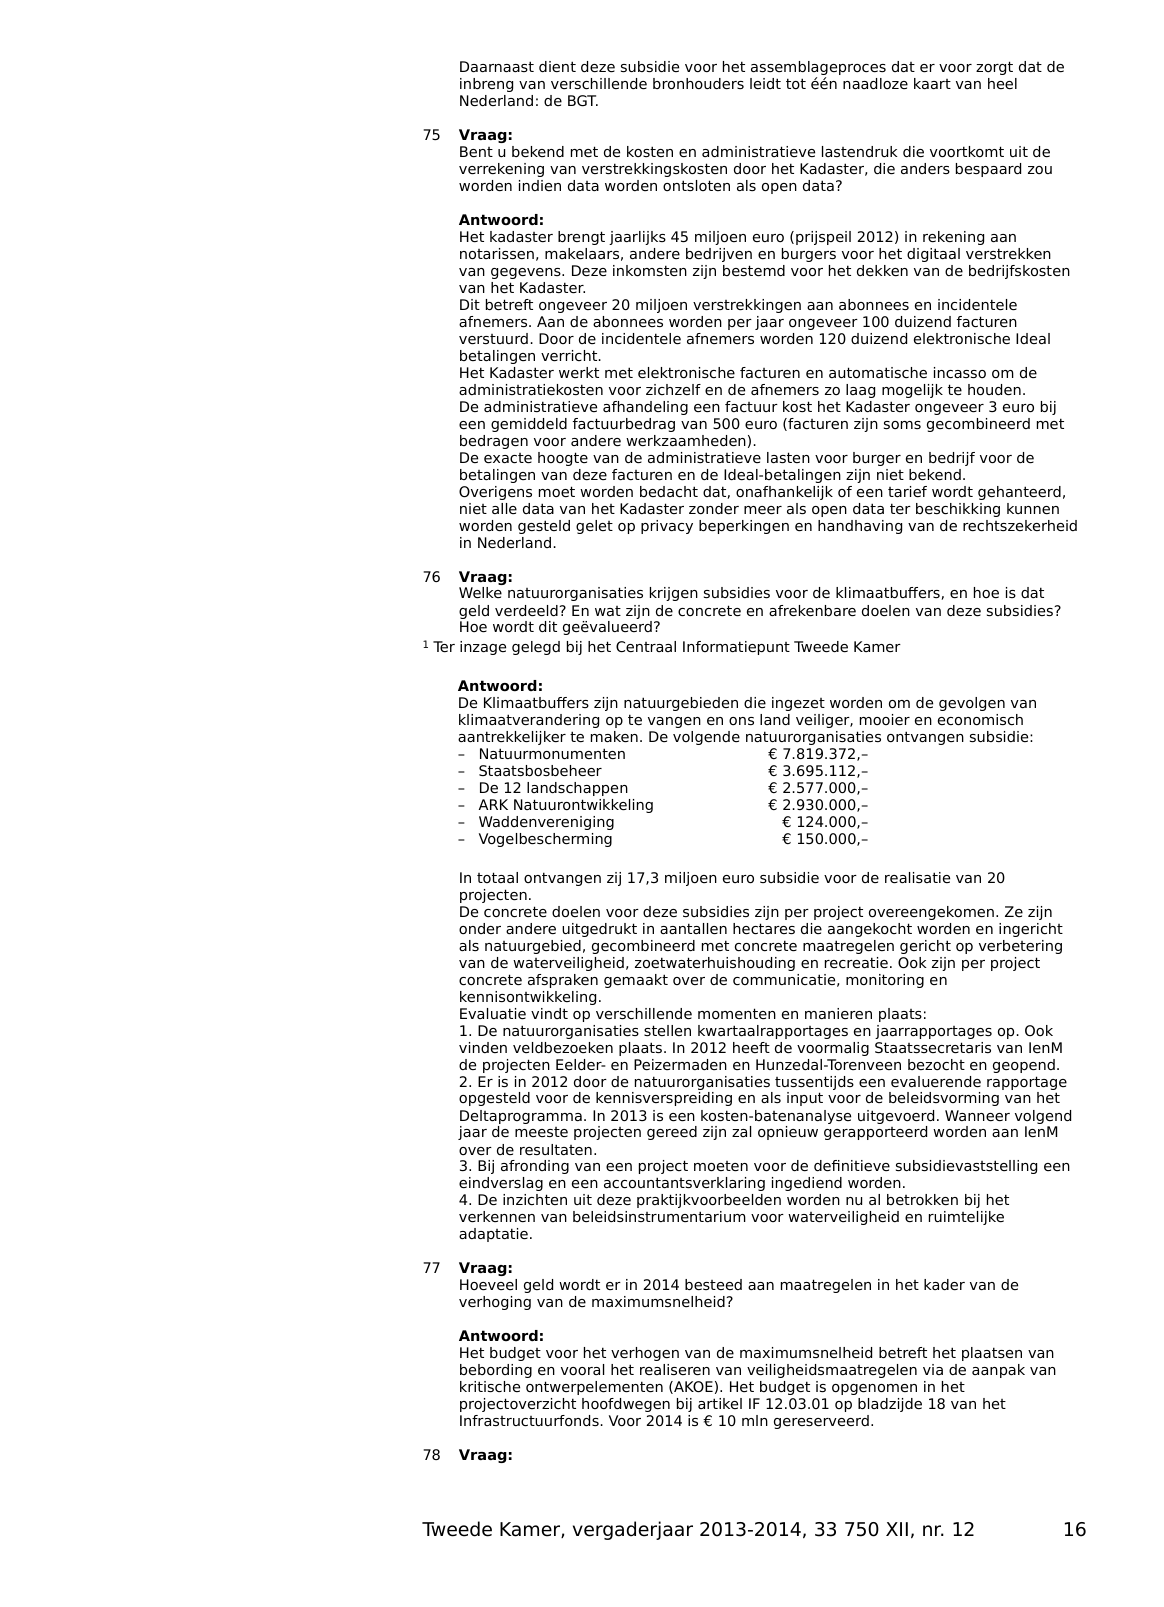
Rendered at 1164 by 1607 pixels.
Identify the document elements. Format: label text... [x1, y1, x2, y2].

table_cell 76 [422, 569, 453, 636]
table_cell [422, 831, 452, 848]
table_cell [453, 195, 1087, 212]
table_cell € 3.695.112,– [738, 763, 874, 780]
table_cell [422, 195, 453, 212]
table_cell De 12 landschappen [473, 780, 738, 797]
table_cell – [452, 831, 472, 848]
table_cell [453, 1430, 1087, 1447]
table_cell € 150.000,– [738, 831, 874, 848]
table_cell [422, 1311, 453, 1328]
table_cell [422, 1328, 453, 1430]
table_cell [422, 797, 452, 814]
table_cell [874, 746, 1087, 763]
table_cell [422, 212, 453, 551]
table_cell – [452, 763, 472, 780]
table_cell Vraag: Hoeveel geld wordt er in 2014 besteed aan maatregelen in het kader van de verhoging van de maximumsnelheid? [453, 1260, 1087, 1311]
table_cell € 7.819.372,– [738, 746, 874, 763]
table_cell [874, 814, 1087, 831]
table_cell [874, 780, 1087, 797]
table_cell 78 [422, 1447, 453, 1464]
table_cell Waddenvereniging [473, 814, 738, 831]
table_cell Vraag: [453, 1447, 1087, 1464]
table_cell Vogelbescherming [473, 831, 738, 848]
table_cell [874, 831, 1087, 848]
table_cell – [452, 814, 472, 831]
table_cell – [452, 780, 472, 797]
table_cell Vraag: Welke natuurorganisaties krijgen subsidies voor de klimaatbuffers, en hoe is dat geld verdeeld? En wat zijn de concrete en afrekenbare doelen van deze subsidies? Hoe wordt dit geëvalueerd? [453, 569, 1087, 636]
table_cell Antwoord: Het kadaster brengt jaarlijks 45 miljoen euro (prijspeil 2012) in rekening aan notarissen, makelaars, andere bedrijven en burgers voor het digitaal verstrekken van gegevens. Deze inkomsten zijn bestemd voor het dekken van de bedrijfskosten van het Kadaster. Dit betreft ongeveer 20 miljoen verstrekkingen aan abonnees en incidentele afnemers. Aan de abonnees worden per jaar ongeveer 100 duizend facturen verstuurd. Door de incidentele afnemers worden 120 duizend elektronische Ideal betalingen verricht. Het Kadaster werkt met elektronische facturen en automatische incasso om de administratiekosten voor zichzelf en de afnemers zo laag mogelijk te houden. De administratieve afhandeling een factuur kost het Kadaster ongeveer 3 euro bij een gemiddeld factuurbedrag van 500 euro (facturen zijn soms gecombineerd met bedragen voor andere werkzaamheden). De exacte hoogte van de administratieve lasten voor burger en bedrijf voor de betalingen van deze facturen en de Ideal-betalingen zijn niet bekend. Overigens moet worden bedacht dat, onafhankelijk of een tarief wordt gehanteerd, niet alle data van het Kadaster zonder meer als open data ter beschikking kunnen worden gesteld gelet op privacy beperkingen en handhaving van de rechtszekerheid in Nederland. [453, 212, 1087, 551]
table_cell Staatsbosbeheer [473, 763, 738, 780]
table_cell [874, 797, 1087, 814]
table_cell [422, 1430, 453, 1447]
table_cell – [452, 797, 472, 814]
table_cell Vraag: Bent u bekend met de kosten en administratieve lastendruk die voortkomt uit de verrekening van verstrekkingskosten door het Kadaster, die anders bespaard zou worden indien data worden ontsloten als open data? [453, 127, 1087, 195]
table_cell [453, 1243, 1087, 1260]
table_cell [422, 1243, 453, 1260]
table_cell – [452, 746, 472, 763]
table_cell Antwoord: Het budget voor het verhogen van de maximumsnelheid betreft het plaatsen van bebording en vooral het realiseren van veiligheidsmaatregelen via de aanpak van kritische ontwerpelementen (AKOE). Het budget is opgenomen in het projectoverzicht hoofdwegen bij artikel IF 12.03.01 op bladzijde 18 van het Infrastructuurfonds. Voor 2014 is € 10 mln gereserveerd. [453, 1328, 1087, 1430]
table_header [422, 678, 452, 746]
table_header In totaal ontvangen zij 17,3 miljoen euro subsidie voor de realisatie van 20 projecten. De concrete doelen voor deze subsidies zijn per project overeengekomen. Ze zijn onder andere uitgedrukt in aantallen hectares die aangekocht worden en ingericht als natuurgebied, gecombineerd met concrete maatregelen gericht op verbetering van de waterveiligheid, zoetwaterhuishouding en recreatie. Ook zijn per project concrete afspraken gemaakt over de communicatie, monitoring en kennisontwikkeling. Evaluatie vindt op verschillende momenten en manieren plaats: 1. De natuurorganisaties stellen kwartaalrapportages en jaarrapportages op. Ook vinden veldbezoeken plaats. In 2012 heeft de voormalig Staatssecretaris van IenM de projecten Eelder- en Peizermaden en Hunzedal-Torenveen bezocht en geopend. 2. Er is in 2012 door de natuurorganisaties tussentijds een evaluerende rapportage opgesteld voor de kennisverspreiding en als input voor de beleidsvorming van het Deltaprogramma. In 2013 is een kosten-batenanalyse uitgevoerd. Wanneer volgend jaar de meeste projecten gereed zijn zal opnieuw gerapporteerd worden aan IenM over de resultaten. 3. Bij afronding van een project moeten voor de definitieve subsidievaststelling een eindverslag en een accountantsverklaring ingediend worden. 4. De inzichten uit deze praktijkvoorbeelden worden nu al betrokken bij het verkennen van beleidsinstrumentarium voor waterveiligheid en ruimtelijke adaptatie. [453, 870, 1087, 1243]
table_header Antwoord: De Klimaatbuffers zijn natuurgebieden die ingezet worden om de gevolgen van klimaatverandering op te vangen en ons land veiliger, mooier en economisch aantrekkelijker te maken. De volgende natuurorganisaties ontvangen subsidie: [452, 678, 1087, 746]
table_cell € 2.930.000,– [738, 797, 874, 814]
table_cell [422, 763, 452, 780]
table_cell [453, 110, 1087, 127]
table_cell [422, 110, 453, 127]
table_cell [422, 814, 452, 831]
table_cell 77 [422, 1260, 453, 1311]
table_cell [422, 551, 453, 568]
table_cell [453, 1311, 1087, 1328]
table_cell [422, 780, 452, 797]
table_cell [453, 551, 1087, 568]
table_cell ARK Natuurontwikkeling [473, 797, 738, 814]
table_cell [422, 746, 452, 763]
table_cell [874, 763, 1087, 780]
table_cell € 124.000,– [738, 814, 874, 831]
table_cell 75 [422, 127, 453, 195]
table_cell Daarnaast dient deze subsidie voor het assemblageproces dat er voor zorgt dat de inbreng van verschillende bronhouders leidt tot één naadloze kaart van heel Nederland: de BGT. [453, 59, 1087, 110]
table_header [422, 870, 453, 1243]
table_cell 1 Ter inzage gelegd bij het Centraal Informatiepunt Tweede Kamer [422, 636, 1087, 656]
table_cell Natuurmonumenten [473, 746, 738, 763]
table_cell € 2.577.000,– [738, 780, 874, 797]
table_cell [422, 59, 453, 110]
